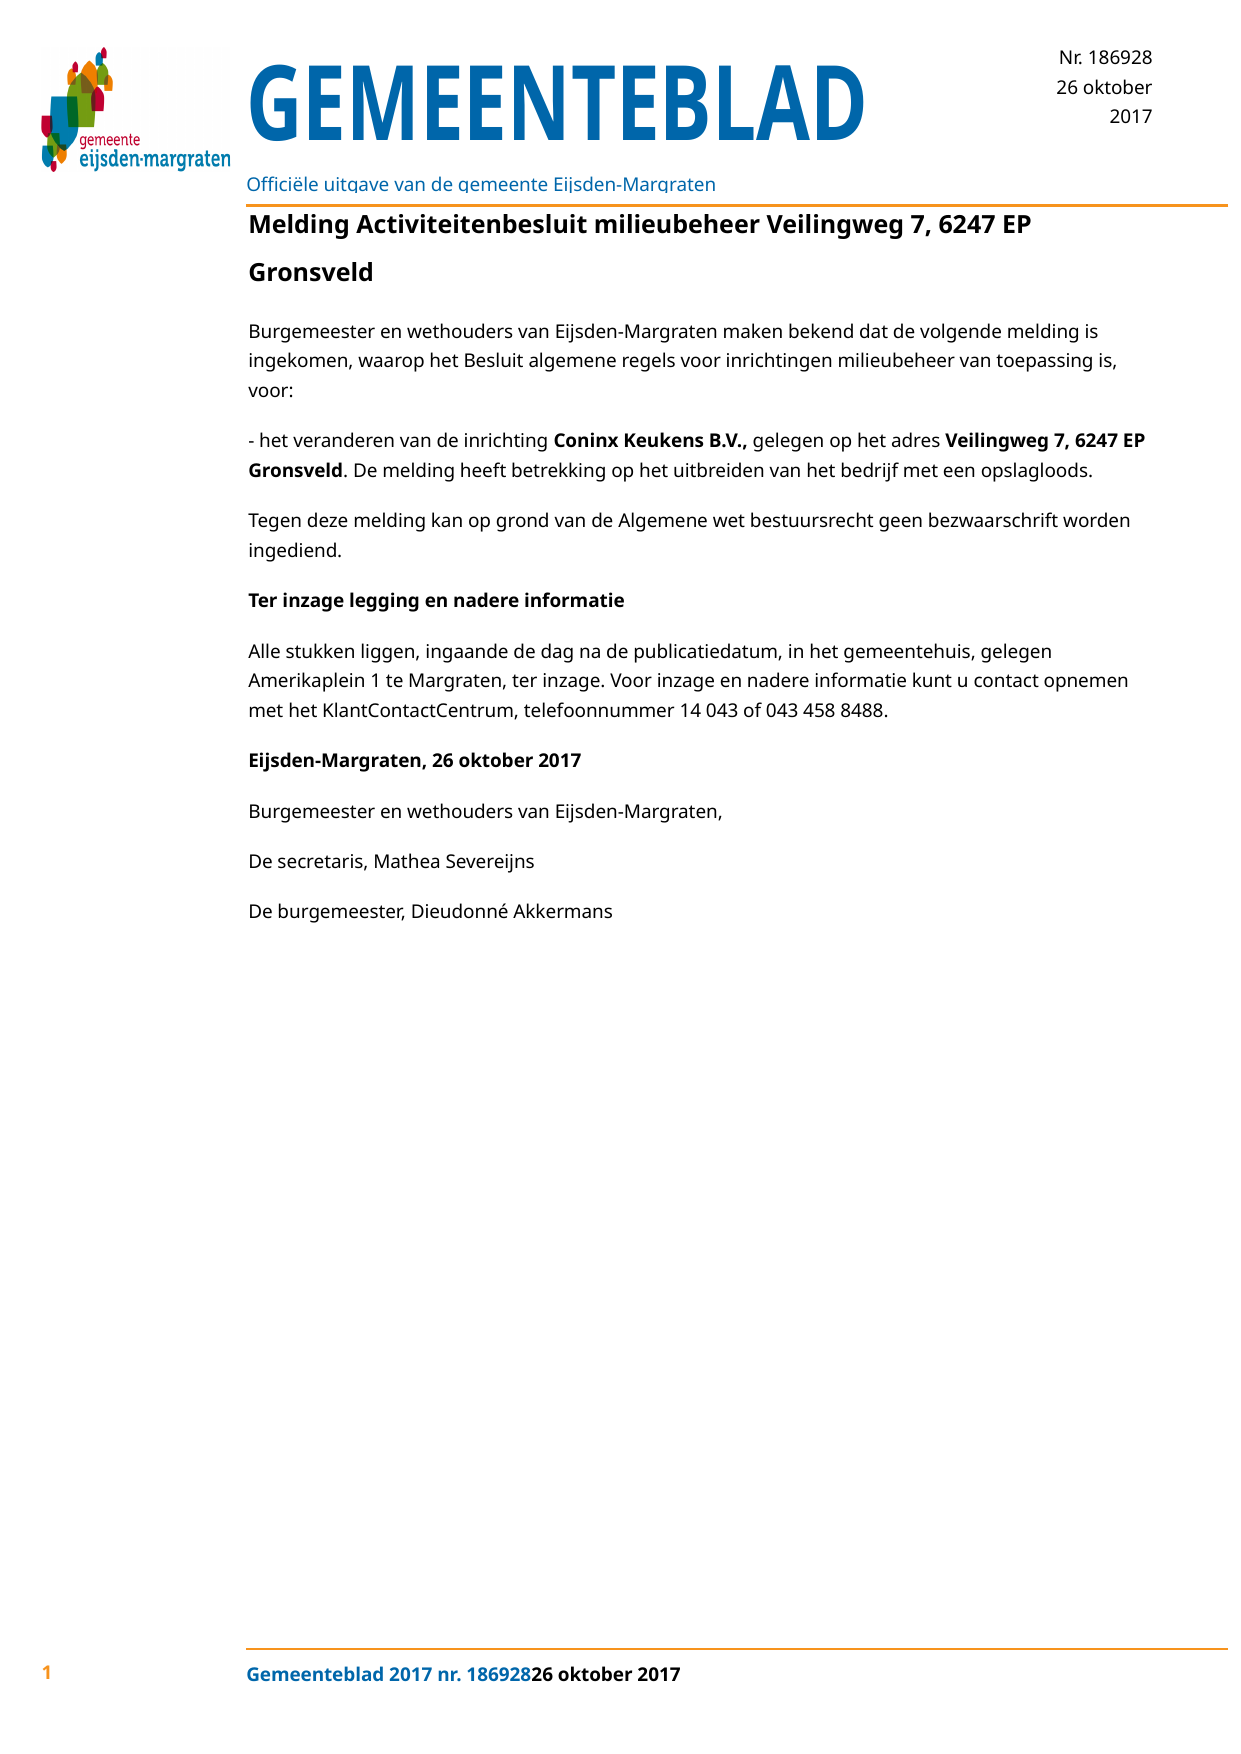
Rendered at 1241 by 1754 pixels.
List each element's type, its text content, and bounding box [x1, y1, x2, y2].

text Ter inzage legging en nadere informatie [248, 587, 1152, 613]
text Eijsden-Margraten, 26 oktober 2017 [248, 747, 1152, 773]
text Melding Activiteitenbesluit milieubeheer Veilingweg 7, 6247 EP Gronsveld [248, 207, 1152, 288]
text De secretaris, Mathea Severeijns [248, 848, 1152, 874]
text - het veranderen van de inrichting Coninx Keukens B.V., gelegen op het adres Veilingweg 7, 6247 EP Gronsveld. De melding heeft betrekking op het uitbreiden van het bedrijf met een opslagloods. [248, 427, 1152, 483]
text De burgemeester, Dieudonné Akkermans [248, 899, 1152, 924]
text Burgemeester en wethouders van Eijsden-Margraten maken bekend dat de volgende melding is ingekomen, waarop het Besluit algemene regels voor inrichtingen milieubeheer van toepassing is, voor: [248, 318, 1152, 403]
text Alle stukken liggen, ingaande de dag na de publicatiedatum, in het gemeentehuis, gelegen Amerikaplein 1 te Margraten, ter inzage. Voor inzage en nadere informatie kunt u contact opnemen met het KlantContactCentrum, telefoonnummer 14 043 of 043 458 8488. [248, 638, 1152, 723]
text Burgemeester en wethouders van Eijsden-Margraten, [248, 798, 1152, 824]
text Tegen deze melding kan op grond van de Algemene wet bestuursrecht geen bezwaarschrift worden ingediend. [248, 507, 1152, 563]
picture [41, 47, 231, 172]
